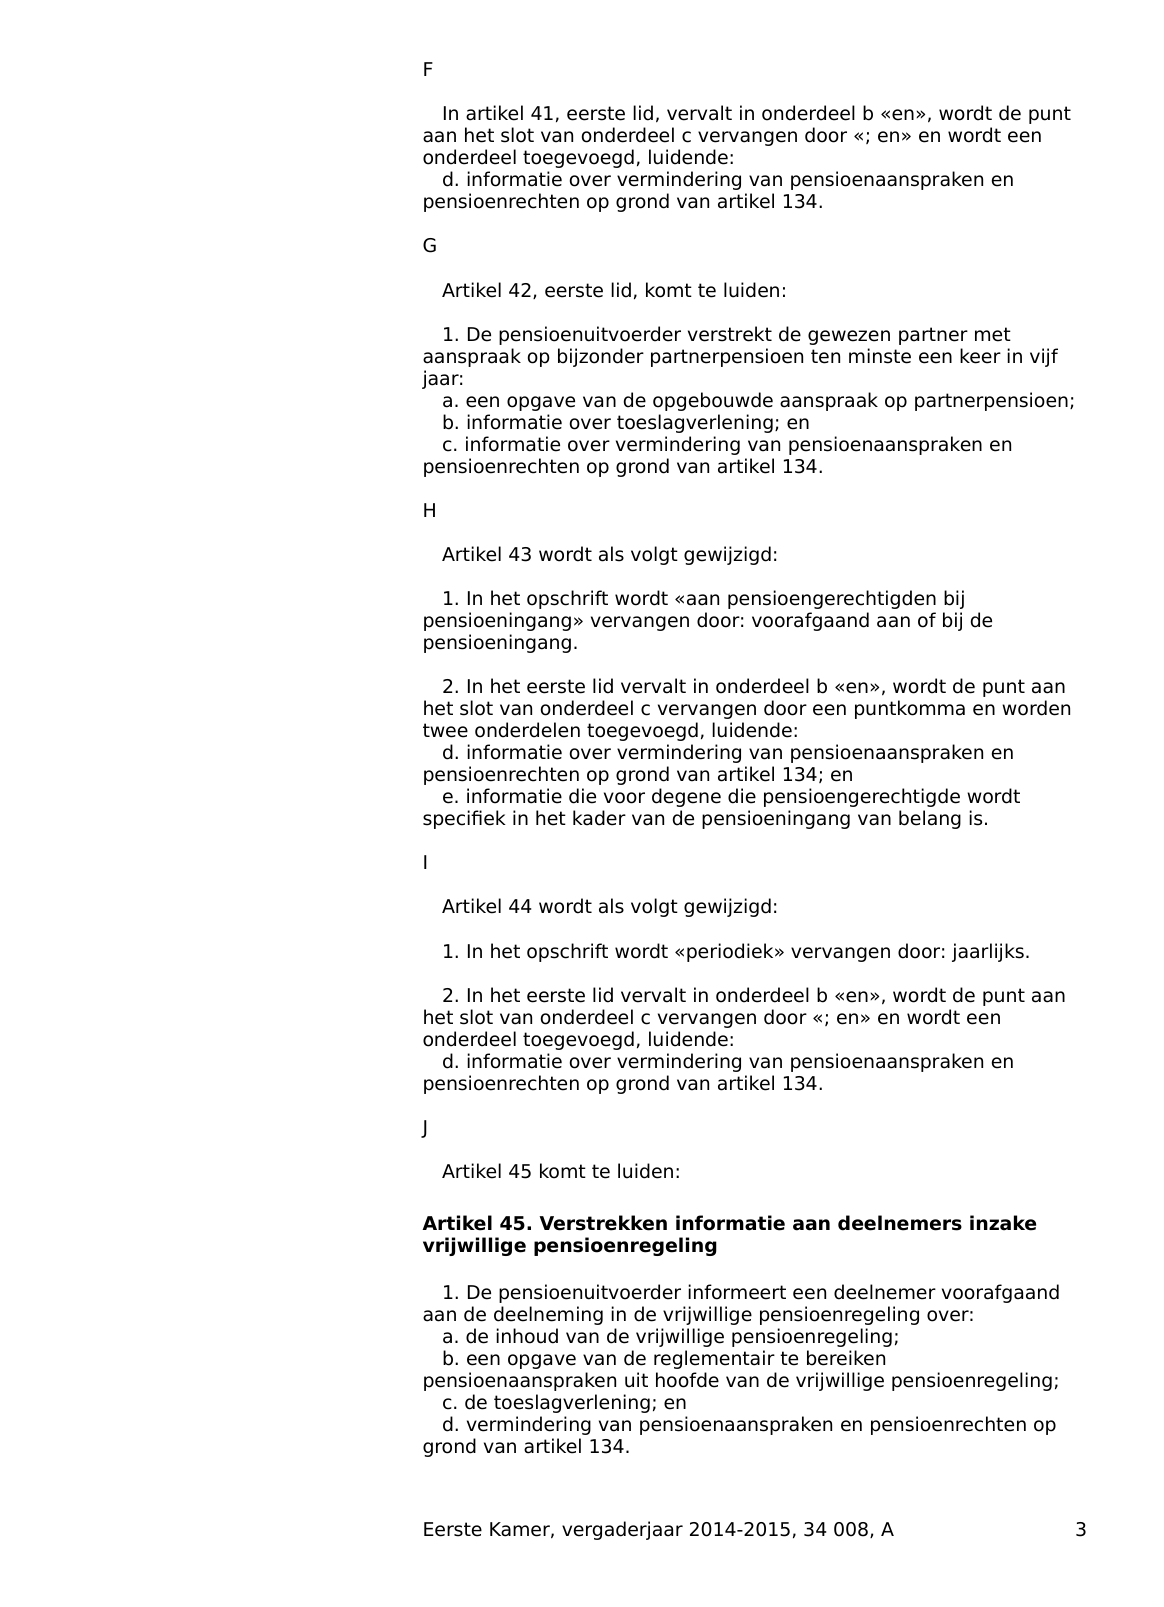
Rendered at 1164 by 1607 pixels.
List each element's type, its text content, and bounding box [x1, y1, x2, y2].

text c. informatie over vermindering van pensioenaanspraken en pensioenrechten op grond van artikel 134. [422, 433, 1087, 477]
text 1. De pensioenuitvoerder informeert een deelnemer voorafgaand aan de deelneming in de vrijwillige pensioenregeling over: [422, 1282, 1087, 1326]
text 1. In het opschrift wordt «periodiek» vervangen door: jaarlijks. [422, 941, 1087, 962]
text b. informatie over toeslagverlening; en [422, 412, 1087, 433]
text 1. De pensioenuitvoerder verstrekt de gewezen partner met aanspraak op bijzonder partnerpensioen ten minste een keer in vijf jaar: [422, 324, 1087, 389]
text d. vermindering van pensioenaanspraken en pensioenrechten op grond van artikel 134. [422, 1414, 1087, 1458]
text e. informatie die voor degene die pensioengerechtigde wordt specifiek in het kader van de pensioeningang van belang is. [422, 786, 1087, 830]
text F [422, 59, 1087, 81]
text b. een opgave van de reglementair te bereiken pensioenaanspraken uit hoofde van de vrijwillige pensioenregeling; [422, 1348, 1087, 1392]
text 2. In het eerste lid vervalt in onderdeel b «en», wordt de punt aan het slot van onderdeel c vervangen door een puntkomma en worden twee onderdelen toegevoegd, luidende: [422, 676, 1087, 742]
text d. informatie over vermindering van pensioenaanspraken en pensioenrechten op grond van artikel 134. [422, 169, 1087, 213]
text Artikel 42, eerste lid, komt te luiden: [422, 279, 1087, 301]
text a. de inhoud van de vrijwillige pensioenregeling; [422, 1326, 1087, 1348]
text c. de toeslagverlening; en [422, 1392, 1087, 1414]
text 1. In het opschrift wordt «aan pensioengerechtigden bij pensioeningang» vervangen door: voorafgaand aan of bij de pensioeningang. [422, 588, 1087, 654]
subtitle Artikel 45. Verstrekken informatie aan deelnemers inzake vrijwillige pensioenregeling [422, 1213, 1087, 1257]
text a. een opgave van de opgebouwde aanspraak op partnerpensioen; [422, 389, 1087, 412]
text J [422, 1117, 1087, 1139]
text d. informatie over vermindering van pensioenaanspraken en pensioenrechten op grond van artikel 134. [422, 1051, 1087, 1094]
text Artikel 44 wordt als volgt gewijzigd: [422, 896, 1087, 918]
text Artikel 43 wordt als volgt gewijzigd: [422, 544, 1087, 566]
text 2. In het eerste lid vervalt in onderdeel b «en», wordt de punt aan het slot van onderdeel c vervangen door «; en» en wordt een onderdeel toegevoegd, luidende: [422, 985, 1087, 1051]
text I [422, 852, 1087, 874]
text d. informatie over vermindering van pensioenaanspraken en pensioenrechten op grond van artikel 134; en [422, 742, 1087, 786]
text H [422, 500, 1087, 522]
text G [422, 235, 1087, 257]
text Artikel 45 komt te luiden: [422, 1161, 1087, 1183]
text In artikel 41, eerste lid, vervalt in onderdeel b «en», wordt de punt aan het slot van onderdeel c vervangen door «; en» en wordt een onderdeel toegevoegd, luidende: [422, 103, 1087, 169]
